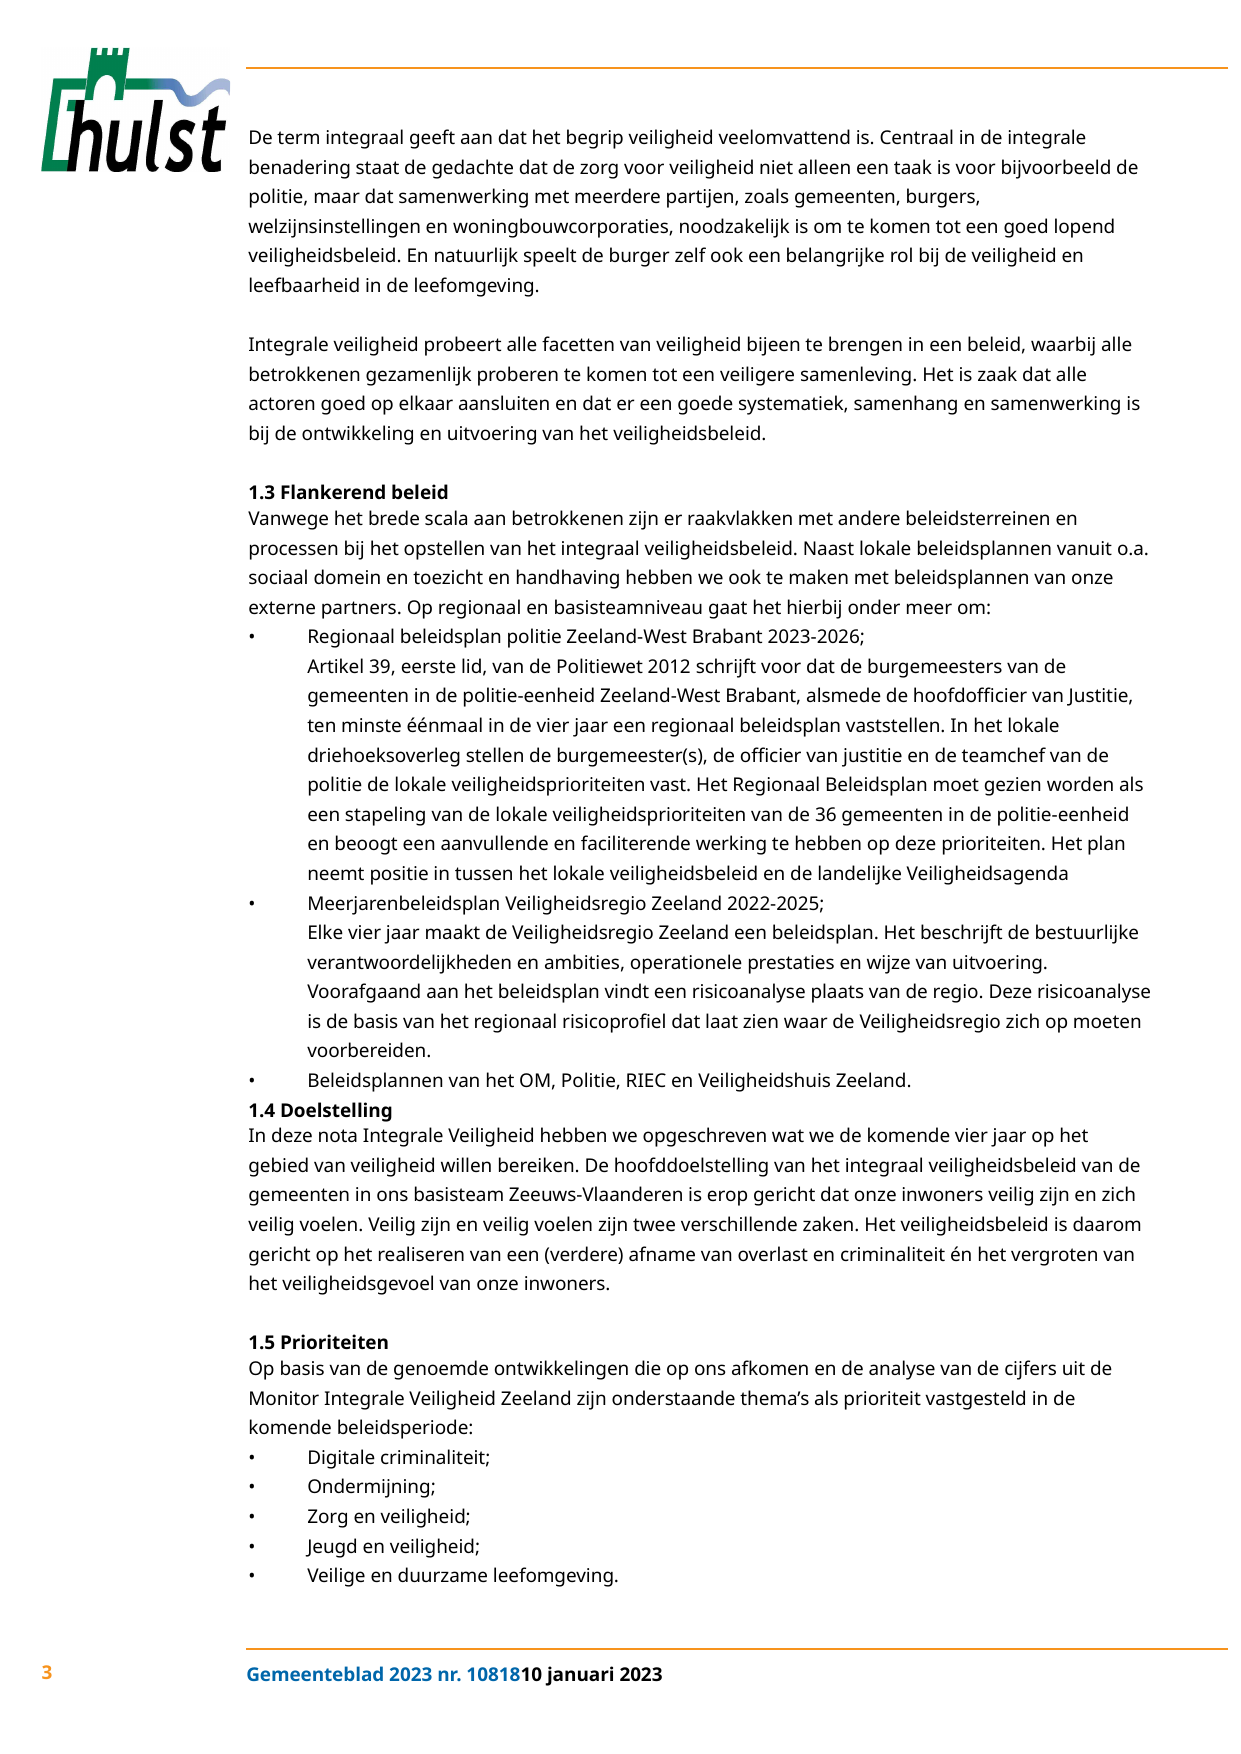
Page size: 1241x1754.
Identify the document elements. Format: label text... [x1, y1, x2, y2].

list Ondermijning; [248, 1474, 1152, 1499]
text Integrale veiligheid probeert alle facetten van veiligheid bijeen te brengen in een beleid, waarbij alle betrokkenen gezamenlijk proberen te komen tot een veiligere samenleving. Het is zaak dat alle actoren goed op elkaar aansluiten en dat er een goede systematiek, samenhang en samenwerking is bij de ontwikkeling en uitvoering van het veiligheidsbeleid. [248, 331, 1152, 446]
text De term integraal geeft aan dat het begrip veiligheid veelomvattend is. Centraal in de integrale benadering staat de gedachte dat de zorg voor veiligheid niet alleen een taak is voor bijvoorbeeld de politie, maar dat samenwerking met meerdere partijen, zoals gemeenten, burgers, welzijnsinstellingen en woningbouwcorporaties, noodzakelijk is om te komen tot een goed lopend veiligheidsbeleid. En natuurlijk speelt de burger zelf ook een belangrijke rol bij de veiligheid en leefbaarheid in de leefomgeving. [248, 124, 1152, 298]
list Elke vier jaar maakt de Veiligheidsregio Zeeland een beleidsplan. Het beschrijft de bestuurlijke verantwoordelijkheden en ambities, operationele prestaties en wijze van uitvoering. Voorafgaand aan het beleidsplan vindt een risicoanalyse plaats van de regio. Deze risicoanalyse is de basis van het regionaal risicoprofiel dat laat zien waar de Veiligheidsregio zich op moeten voorbereiden. [248, 919, 1152, 1063]
text 1.5 Prioriteiten [248, 1329, 1152, 1355]
list Digitale criminaliteit; [248, 1444, 1152, 1470]
list Meerjarenbeleidsplan Veiligheidsregio Zeeland 2022-2025; [248, 890, 1152, 915]
picture [41, 47, 231, 172]
list Artikel 39, eerste lid, van de Politiewet 2012 schrijft voor dat de burgemeesters van de gemeenten in de politie-eenheid Zeeland-West Brabant, alsmede de hoofdofficier van Justitie, ten minste éénmaal in de vier jaar een regionaal beleidsplan vaststellen. In het lokale driehoeksoverleg stellen de burgemeester(s), de officier van justitie en de teamchef van de politie de lokale veiligheidsprioriteiten vast. Het Regionaal Beleidsplan moet gezien worden als een stapeling van de lokale veiligheidsprioriteiten van de 36 gemeenten in de politie-eenheid en beoogt een aanvullende en faciliterende werking te hebben op deze prioriteiten. Het plan neemt positie in tussen het lokale veiligheidsbeleid en de landelijke Veiligheidsagenda [248, 653, 1152, 886]
list Jeugd en veiligheid; [248, 1533, 1152, 1558]
list Zorg en veiligheid; [248, 1503, 1152, 1529]
text Vanwege het brede scala aan betrokkenen zijn er raakvlakken met andere beleidsterreinen en processen bij het opstellen van het integraal veiligheidsbeleid. Naast lokale beleidsplannen vanuit o.a. sociaal domein en toezicht en handhaving hebben we ook te maken met beleidsplannen van onze externe partners. Op regionaal en basisteamniveau gaat het hierbij onder meer om: [248, 505, 1152, 619]
text Op basis van de genoemde ontwikkelingen die op ons afkomen en de analyse van de cijfers uit de Monitor Integrale Veiligheid Zeeland zijn onderstaande thema’s als prioriteit vastgesteld in de komende beleidsperiode: [248, 1355, 1152, 1440]
list Regionaal beleidsplan politie Zeeland-West Brabant 2023-2026; [248, 623, 1152, 649]
list Beleidsplannen van het OM, Politie, RIEC en Veiligheidshuis Zeeland. [248, 1067, 1152, 1093]
text 1.4 Doelstelling [248, 1097, 1152, 1122]
list Veilige en duurzame leefomgeving. [248, 1562, 1152, 1588]
text 1.3 Flankerend beleid [248, 479, 1152, 505]
text In deze nota Integrale Veiligheid hebben we opgeschreven wat we de komende vier jaar op het gebied van veiligheid willen bereiken. De hoofddoelstelling van het integraal veiligheidsbeleid van de gemeenten in ons basisteam Zeeuws-Vlaanderen is erop gericht dat onze inwoners veilig zijn en zich veilig voelen. Veilig zijn en veilig voelen zijn twee verschillende zaken. Het veiligheidsbeleid is daarom gericht op het realiseren van een (verdere) afname van overlast en criminaliteit én het vergroten van het veiligheidsgevoel van onze inwoners. [248, 1122, 1152, 1296]
